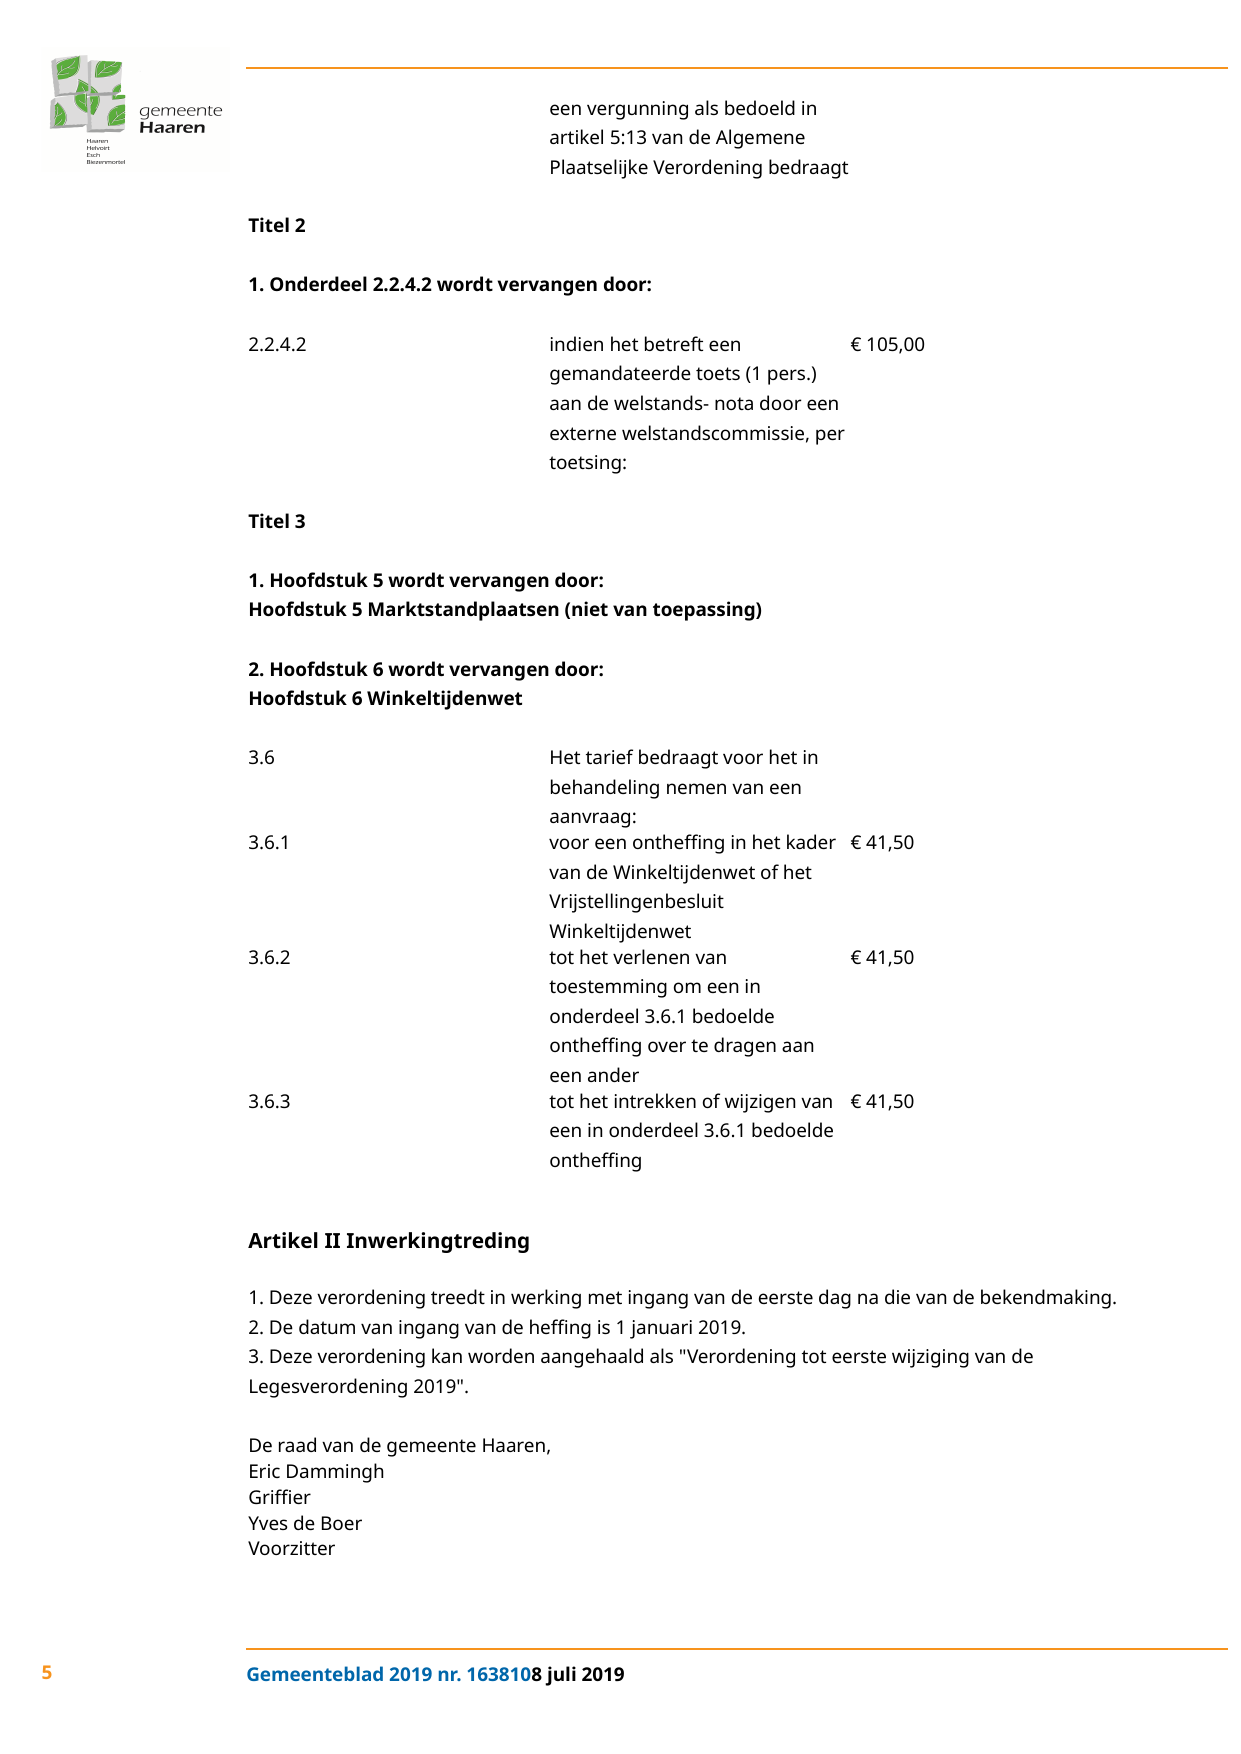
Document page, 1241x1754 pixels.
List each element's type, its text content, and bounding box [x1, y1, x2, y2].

table_header Het tarief bedraagt voor het in behandeling nemen van een aanvraag: [549, 745, 850, 829]
table_cell € 41,50 [850, 944, 1152, 1088]
text 1. Onderdeel 2.2.4.2 wordt vervangen door: [248, 272, 1152, 297]
table_cell voor een ontheffing in het kader van de Winkeltijdenwet of het Vrijstellingenbesluit Winkeltijdenwet [549, 830, 850, 944]
text Artikel II Inwerkingtreding [248, 1227, 1152, 1255]
text Titel 3 [248, 508, 1152, 533]
table_cell 3.6.3 [248, 1088, 549, 1173]
text Griffier [248, 1484, 1152, 1510]
text Hoofdstuk 5 Marktstandplaatsen (niet van toepassing) [248, 597, 1152, 622]
text Voorzitter [248, 1535, 1152, 1561]
table_header [850, 745, 1152, 829]
text 2. De datum van ingang van de heffing is 1 januari 2019. [248, 1314, 1152, 1340]
text 1. Deze verordening treedt in werking met ingang van de eerste dag na die van de bekendmaking. [248, 1284, 1152, 1310]
text Titel 2 [248, 212, 1152, 238]
text Eric Dammingh [248, 1458, 1152, 1484]
table_header [850, 95, 1152, 180]
table_header een vergunning als bedoeld in artikel 5:13 van de Algemene Plaatselijke Verordening bedraagt [549, 95, 850, 180]
table_header 2.2.4.2 [248, 331, 549, 475]
table_cell € 41,50 [850, 1088, 1152, 1173]
text Hoofdstuk 6 Winkeltijdenwet [248, 685, 1152, 711]
table_cell 3.6.2 [248, 944, 549, 1088]
text Yves de Boer [248, 1510, 1152, 1535]
text De raad van de gemeente Haaren, [248, 1432, 1152, 1458]
text 2. Hoofdstuk 6 wordt vervangen door: [248, 656, 1152, 681]
text 1. Hoofdstuk 5 wordt vervangen door: [248, 567, 1152, 593]
table_header 3.6 [248, 745, 549, 829]
table_cell tot het intrekken of wijzigen van een in onderdeel 3.6.1 bedoelde ontheffing [549, 1088, 850, 1173]
picture [41, 47, 231, 172]
table_cell tot het verlenen van toestemming om een in onderdeel 3.6.1 bedoelde ontheffing over te dragen aan een ander [549, 944, 850, 1088]
table_cell € 41,50 [850, 830, 1152, 944]
table_header indien het betreft een gemandateerde toets (1 pers.) aan de welstands- nota door een externe welstandscommissie, per toetsing: [549, 331, 850, 475]
table_header [248, 95, 549, 180]
table_header € 105,00 [850, 331, 1152, 475]
text 3. Deze verordening kan worden aangehaald als "Verordening tot eerste wijziging van de Legesverordening 2019". [248, 1344, 1152, 1399]
table_cell 3.6.1 [248, 830, 549, 944]
